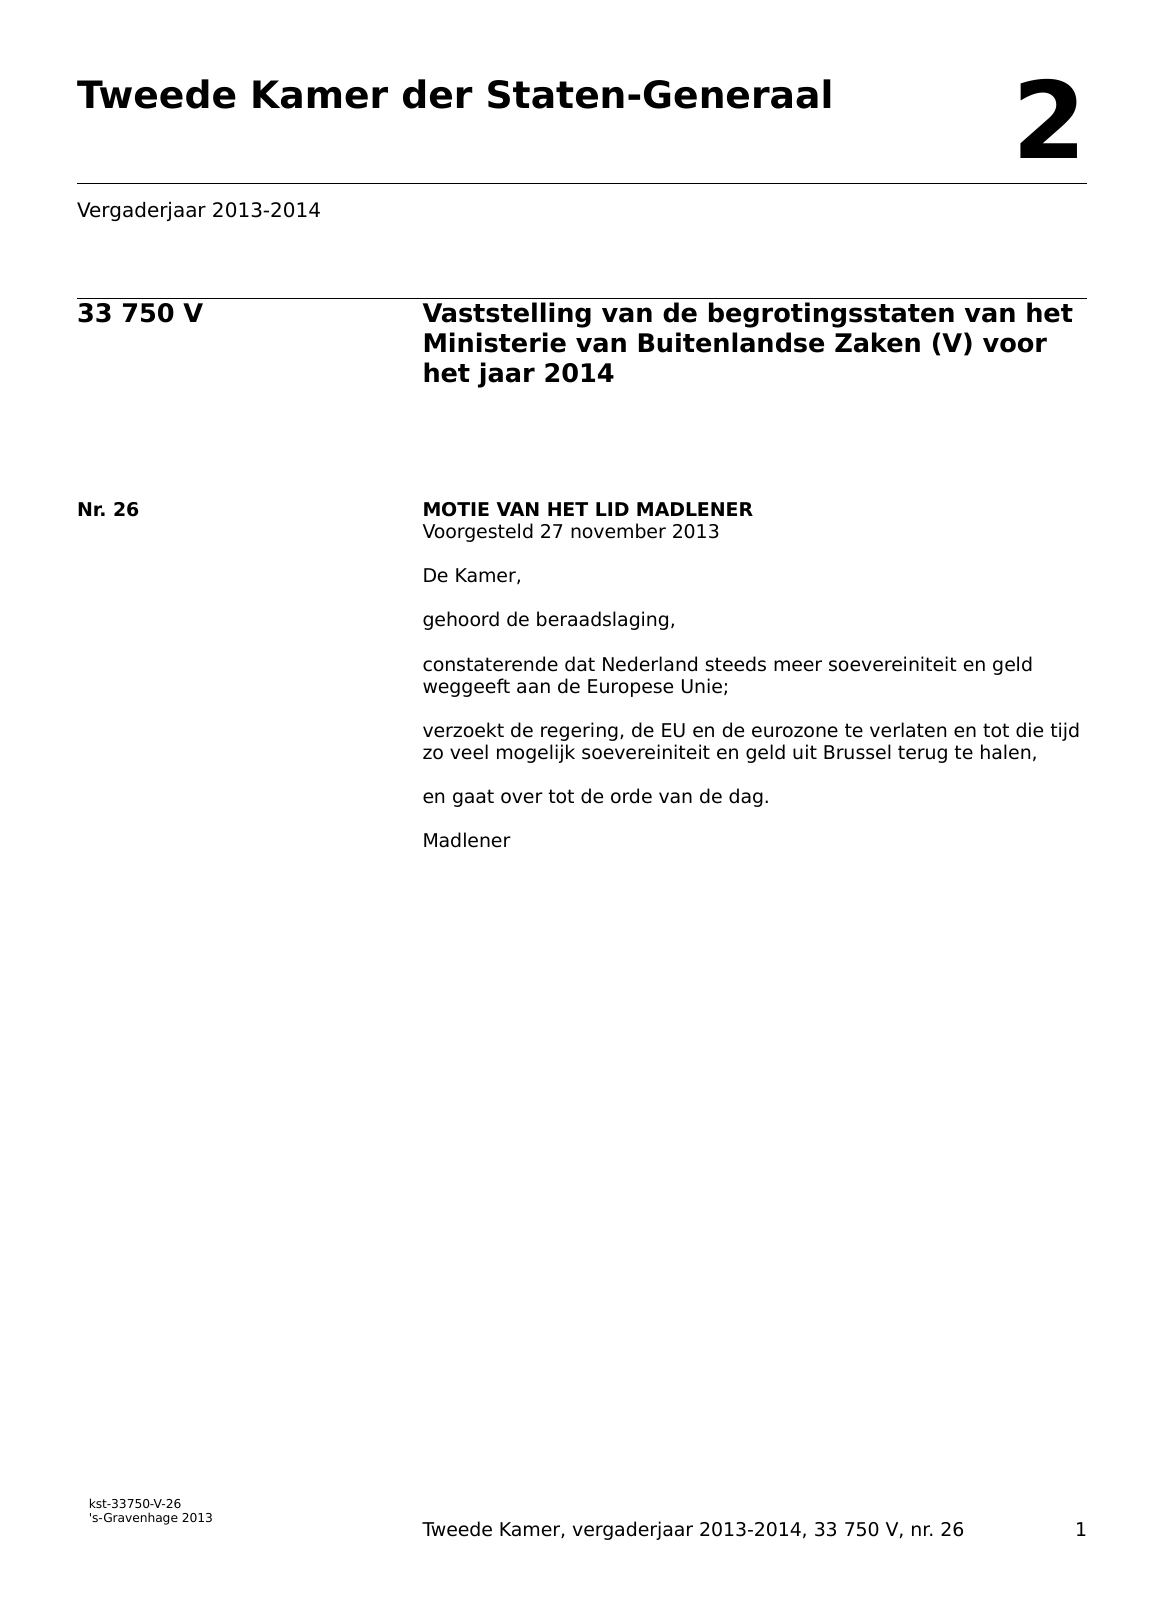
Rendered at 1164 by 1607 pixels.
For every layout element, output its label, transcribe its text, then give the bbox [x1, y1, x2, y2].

table_header 2 [886, 59, 1087, 183]
text verzoekt de regering, de EU en de eurozone te verlaten en tot die tijd zo veel mogelijk soevereiniteit en geld uit Brussel terug te halen, [422, 720, 1087, 764]
text en gaat over tot de orde van de dag. [422, 786, 1087, 808]
table_cell Vergaderjaar 2013-2014 [77, 184, 1087, 298]
text constaterende dat Nederland steeds meer soevereiniteit en geld weggeeft aan de Europese Unie; [422, 653, 1087, 697]
subtitle 33 750 V Vaststelling van de begrotingsstaten van het Ministerie van Buitenlandse Zaken (V) voor het jaar 2014 [77, 299, 1087, 388]
text De Kamer, [422, 565, 1087, 587]
text Madlener [422, 830, 1087, 852]
text 's-Gravenhage 2013 [88, 1511, 323, 1525]
text gehoord de beraadslaging, [422, 609, 1087, 631]
table_header Tweede Kamer der Staten-Generaal [77, 59, 886, 183]
text Voorgesteld 27 november 2013 [422, 521, 1087, 543]
subtitle Nr. 26 MOTIE VAN HET LID MADLENER [77, 499, 1087, 521]
text kst-33750-V-26 [88, 1497, 323, 1511]
